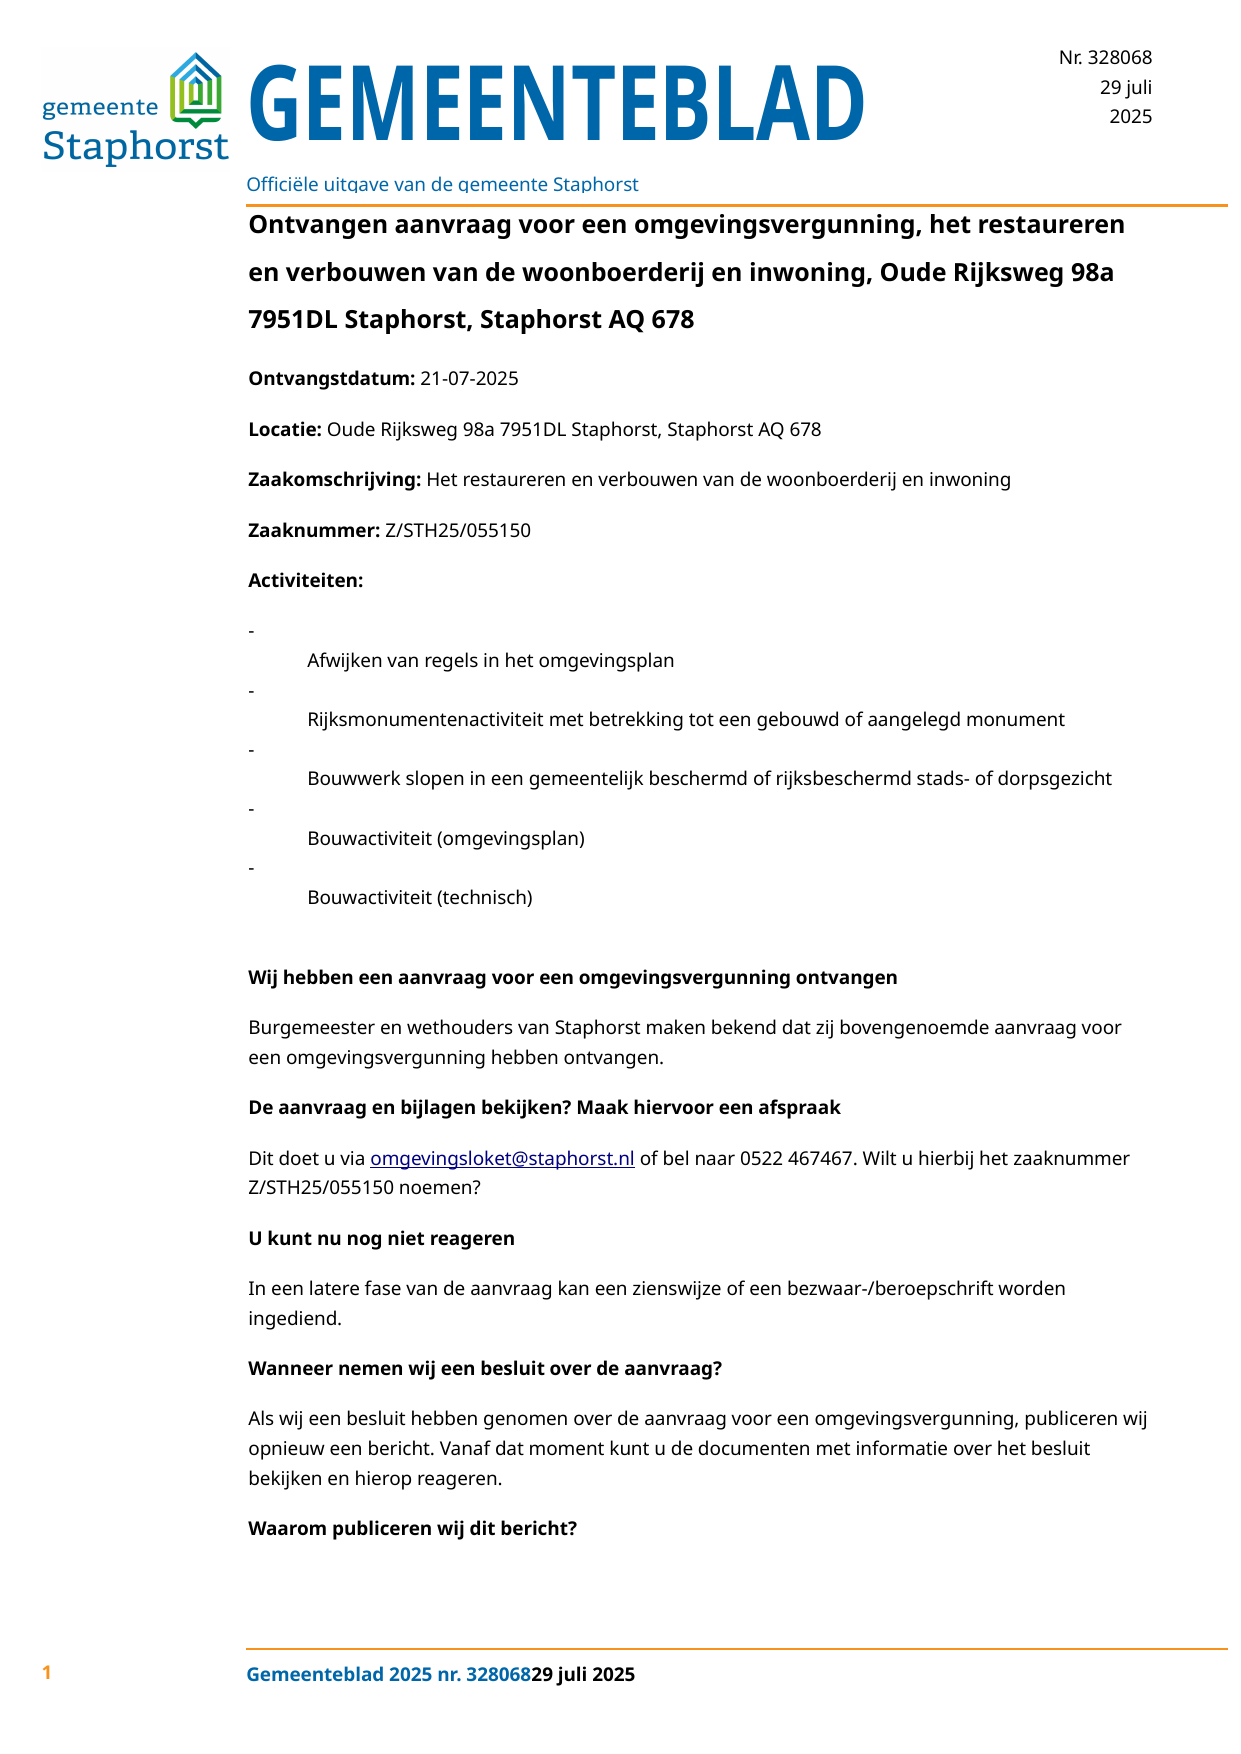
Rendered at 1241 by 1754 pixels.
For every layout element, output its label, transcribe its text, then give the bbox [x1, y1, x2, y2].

text Als wij een besluit hebben genomen over de aanvraag voor een omgevingsvergunning, publiceren wij opnieuw een bericht. Vanaf dat moment kunt u de documenten met informatie over het besluit bekijken en hierop reageren. [248, 1406, 1152, 1490]
text Locatie: Oude Rijksweg 98a 7951DL Staphorst, Staphorst AQ 678 [248, 416, 1152, 442]
text Ontvangen aanvraag voor een omgevingsvergunning, het restaureren en verbouwen van de woonboerderij en inwoning, Oude Rijksweg 98a 7951DL Staphorst, Staphorst AQ 678 [248, 207, 1152, 336]
text Dit doet u via omgevingsloket@staphorst.nl of bel naar 0522 467467. Wilt u hierbij het zaaknummer Z/STH25/055150 noemen? [248, 1145, 1152, 1200]
list Rijksmonumentenactiviteit met betrekking tot een gebouwd of aangelegd monument [248, 706, 1152, 732]
text Ontvangstdatum: 21-07-2025 [248, 366, 1152, 391]
list Afwijken van regels in het omgevingsplan [248, 647, 1152, 673]
list Bouwwerk slopen in een gemeentelijk beschermd of rijksbeschermd stads- of dorpsgezicht [248, 766, 1152, 791]
text De aanvraag en bijlagen bekijken? Maak hiervoor een afspraak [248, 1094, 1152, 1120]
text Wij hebben een aanvraag voor een omgevingsvergunning ontvangen [248, 964, 1152, 989]
text Wanneer nemen wij een besluit over de aanvraag? [248, 1355, 1152, 1381]
list Bouwactiviteit (technisch) [248, 884, 1152, 909]
text In een latere fase van de aanvraag kan een zienswijze of een bezwaar-/beroepschrift worden ingediend. [248, 1275, 1152, 1330]
text U kunt nu nog niet reageren [248, 1225, 1152, 1250]
text Activiteiten: [248, 567, 1152, 593]
text Waarom publiceren wij dit bericht? [248, 1515, 1152, 1541]
list Bouwactiviteit (omgevingsplan) [248, 825, 1152, 850]
picture [41, 47, 231, 172]
text Zaaknummer: Z/STH25/055150 [248, 517, 1152, 542]
text Burgemeester en wethouders van Staphorst maken bekend dat zij bovengenoemde aanvraag voor een omgevingsvergunning hebben ontvangen. [248, 1014, 1152, 1069]
text Zaakomschrijving: Het restaureren en verbouwen van de woonboerderij en inwoning [248, 466, 1152, 492]
